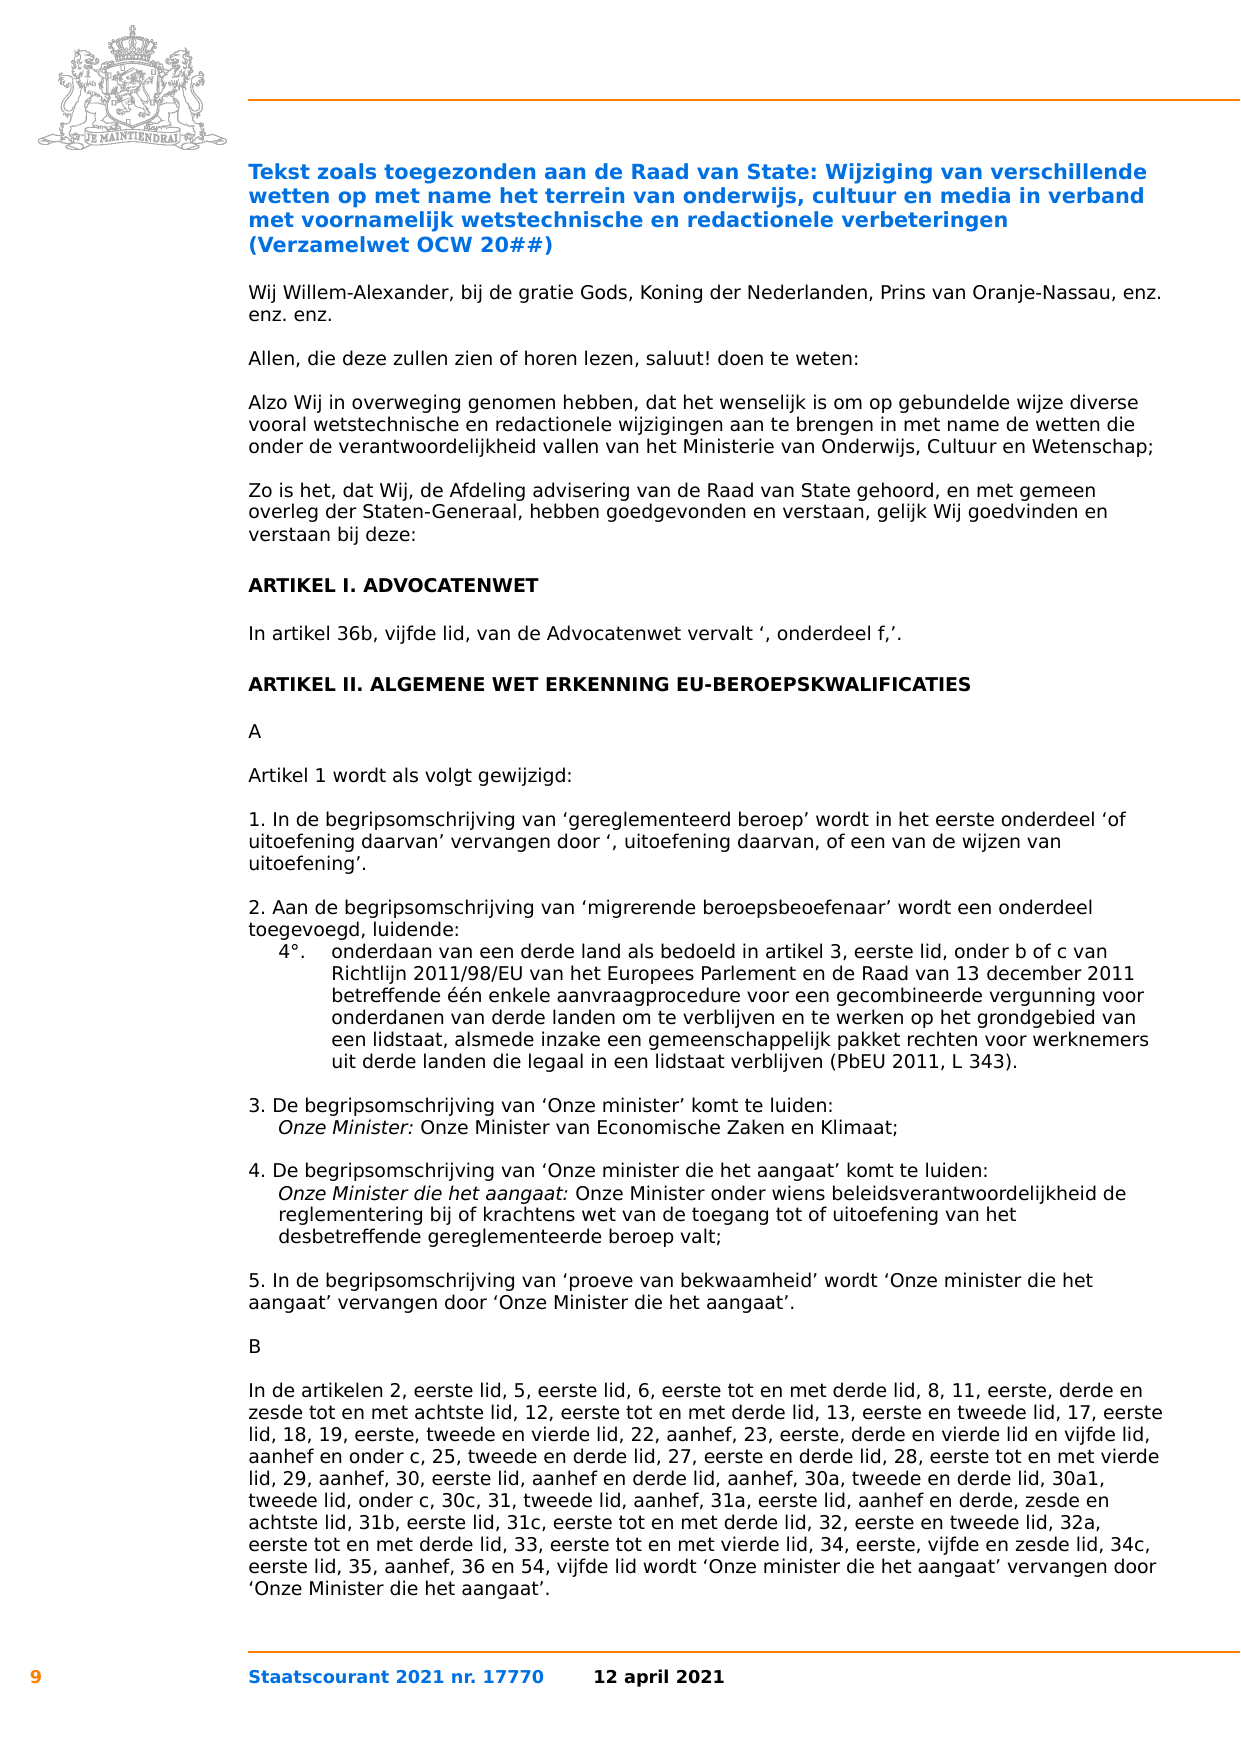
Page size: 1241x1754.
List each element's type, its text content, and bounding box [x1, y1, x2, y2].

text 2. Aan de begripsomschrijving van ‘migrerende beroepsbeoefenaar’ wordt een onderdeel toegevoegd, luidende: [248, 897, 1163, 941]
text B [248, 1336, 1163, 1358]
text Zo is het, dat Wij, de Afdeling advisering van de Raad van State gehoord, en met gemeen overleg der Staten-Generaal, hebben goedgevonden en verstaan, gelijk Wij goedvinden en verstaan bij deze: [248, 479, 1163, 545]
text In de artikelen 2, eerste lid, 5, eerste lid, 6, eerste tot en met derde lid, 8, 11, eerste, derde en zesde tot en met achtste lid, 12, eerste tot en met derde lid, 13, eerste en tweede lid, 17, eerste lid, 18, 19, eerste, tweede en vierde lid, 22, aanhef, 23, eerste, derde en vierde lid en vijfde lid, aanhef en onder c, 25, tweede en derde lid, 27, eerste en derde lid, 28, eerste tot en met vierde lid, 29, aanhef, 30, eerste lid, aanhef en derde lid, aanhef, 30a, tweede en derde lid, 30a1, tweede lid, onder c, 30c, 31, tweede lid, aanhef, 31a, eerste lid, aanhef en derde, zesde en achtste lid, 31b, eerste lid, 31c, eerste tot en met derde lid, 32, eerste en tweede lid, 32a, eerste tot en met derde lid, 33, eerste tot en met vierde lid, 34, eerste, vijfde en zesde lid, 34c, eerste lid, 35, aanhef, 36 en 54, vijfde lid wordt ‘Onze minister die het aangaat’ vervangen door ‘Onze Minister die het aangaat’. [248, 1380, 1163, 1600]
text Allen, die deze zullen zien of horen lezen, saluut! doen te weten: [248, 348, 1163, 370]
text Alzo Wij in overweging genomen hebben, dat het wenselijk is om op gebundelde wijze diverse vooral wetstechnische en redactionele wijzigingen aan te brengen in met name de wetten die onder de verantwoordelijkheid vallen van het Ministerie van Onderwijs, Cultuur en Wetenschap; [248, 392, 1163, 458]
text 3. De begripsomschrijving van ‘Onze minister’ komt te luiden: [248, 1094, 1163, 1117]
subtitle Tekst zoals toegezonden aan de Raad van State: Wijziging van verschillende wetten op met name het terrein van onderwijs, cultuur en media in verband met voornamelijk wetstechnische en redactionele verbeteringen (Verzamelwet OCW 20##) [248, 160, 1163, 257]
text Onze Minister: Onze Minister van Economische Zaken en Klimaat; [278, 1117, 1163, 1138]
subtitle ARTIKEL I. ADVOCATENWET [248, 575, 1163, 597]
text 4. De begripsomschrijving van ‘Onze minister die het aangaat’ komt te luiden: [248, 1160, 1163, 1182]
text Artikel 1 wordt als volgt gewijzigd: [248, 765, 1163, 787]
text In artikel 36b, vijfde lid, van de Advocatenwet vervalt ‘, onderdeel f,’. [248, 622, 1163, 644]
text Wij Willem-Alexander, bij de gratie Gods, Koning der Nederlanden, Prins van Oranje-Nassau, enz. enz. enz. [248, 282, 1163, 326]
text 4°. onderdaan van een derde land als bedoeld in artikel 3, eerste lid, onder b of c van Richtlijn 2011/98/EU van het Europees Parlement en de Raad van 13 december 2011 betreffende één enkele aanvraagprocedure voor een gecombineerde vergunning voor onderdanen van derde landen om te verblijven en te werken op het grondgebied van een lidstaat, alsmede inzake een gemeenschappelijk pakket rechten voor werknemers uit derde landen die legaal in een lidstaat verblijven (PbEU 2011, L 343). [278, 941, 1163, 1073]
subtitle ARTIKEL II. ALGEMENE WET ERKENNING EU-BEROEPSKWALIFICATIES [248, 674, 1163, 696]
text 1. In de begripsomschrijving van ‘gereglementeerd beroep’ wordt in het eerste onderdeel ‘of uitoefening daarvan’ vervangen door ‘, uitoefening daarvan, of een van de wijzen van uitoefening’. [248, 809, 1163, 875]
text Onze Minister die het aangaat: Onze Minister onder wiens beleidsverantwoordelijkheid de reglementering bij of krachtens wet van de toegang tot of uitoefening van het desbetreffende gereglementeerde beroep valt; [278, 1182, 1163, 1248]
picture [38, 25, 227, 150]
text A [248, 721, 1163, 743]
text 5. In de begripsomschrijving van ‘proeve van bekwaamheid’ wordt ‘Onze minister die het aangaat’ vervangen door ‘Onze Minister die het aangaat’. [248, 1270, 1163, 1314]
